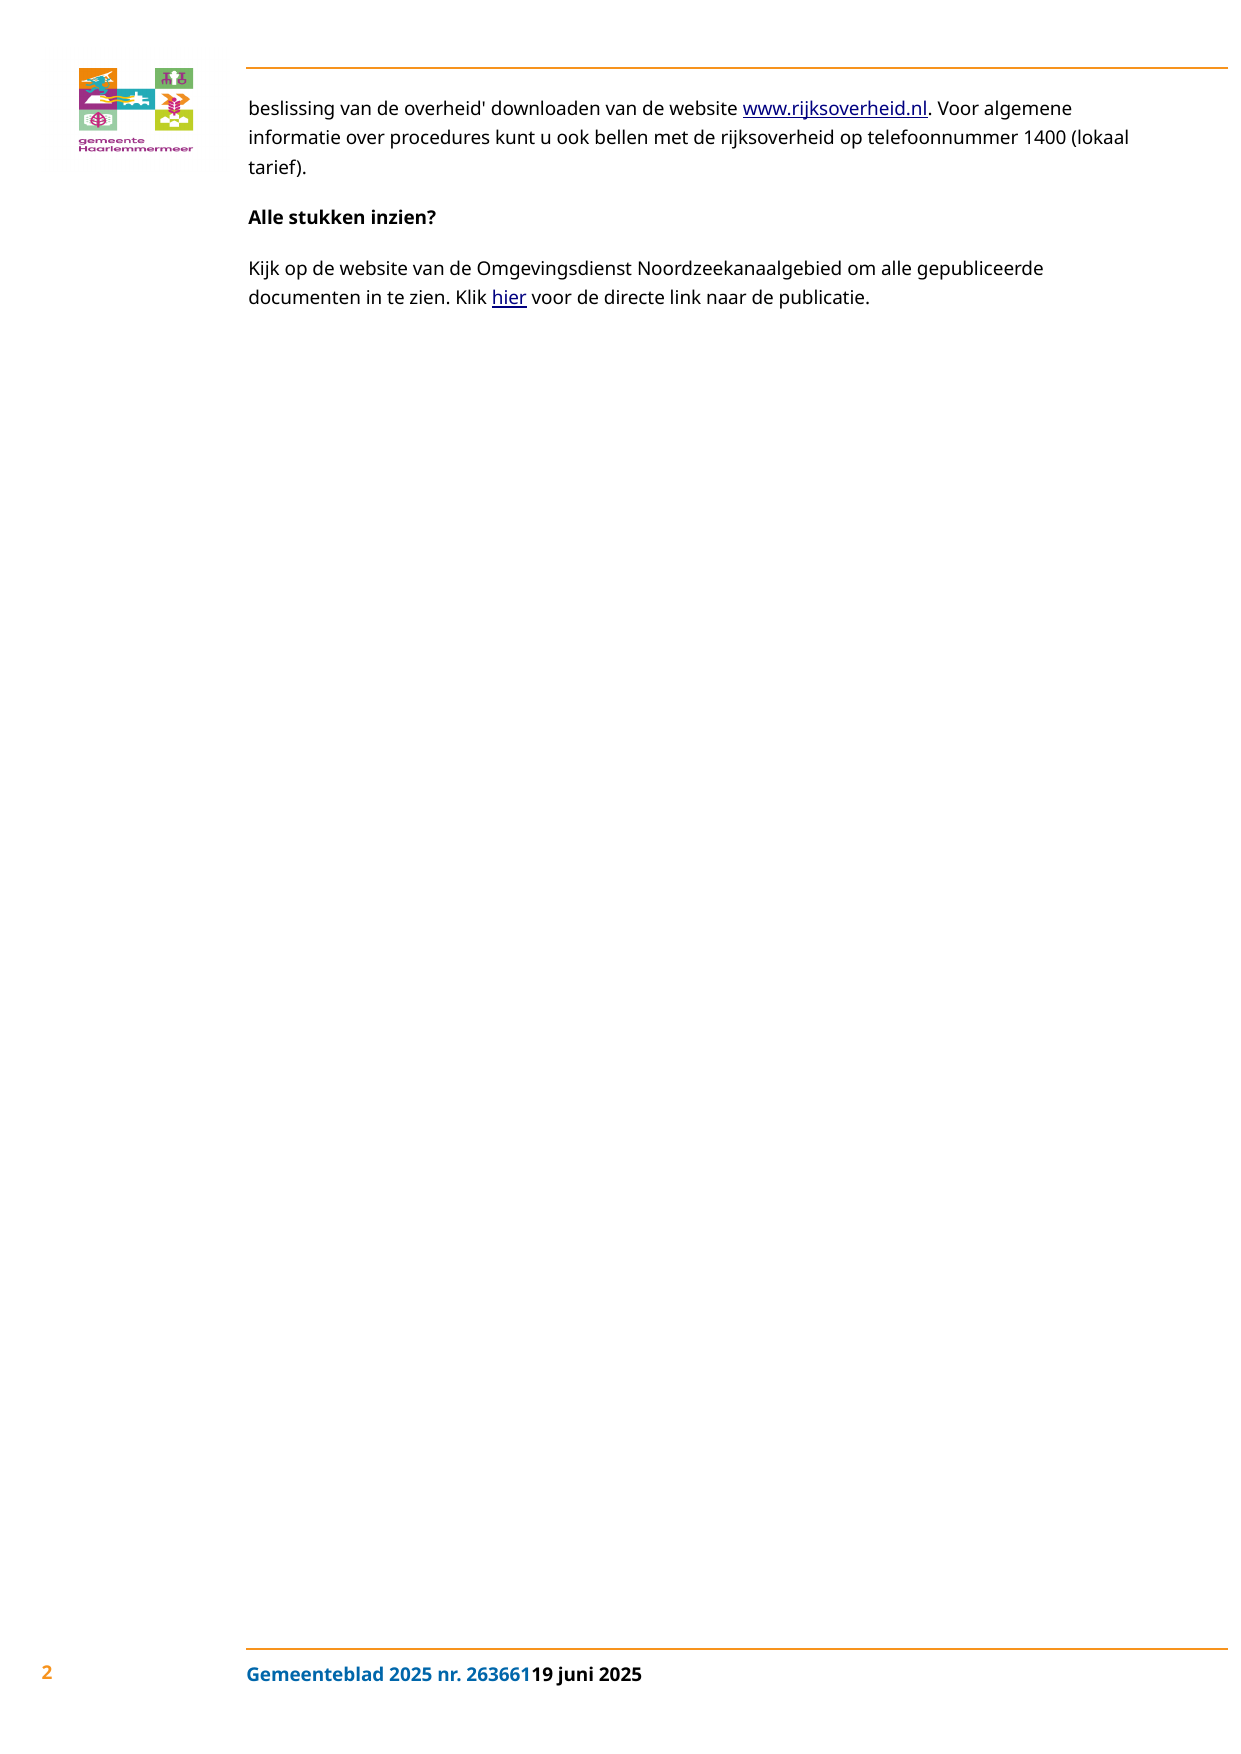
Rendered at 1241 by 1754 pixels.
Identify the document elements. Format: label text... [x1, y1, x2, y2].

text Kijk op de website van de Omgevingsdienst Noordzeekanaalgebied om alle gepubliceerde documenten in te zien. Klik hier voor de directe link naar de publicatie. [248, 255, 1152, 310]
text beslissing van de overheid' downloaden van de website www.rijksoverheid.nl. Voor algemene informatie over procedures kunt u ook bellen met de rijksoverheid op telefoonnummer 1400 (lokaal tarief). [248, 95, 1152, 180]
text Alle stukken inzien? [248, 204, 1152, 230]
picture [41, 47, 231, 172]
